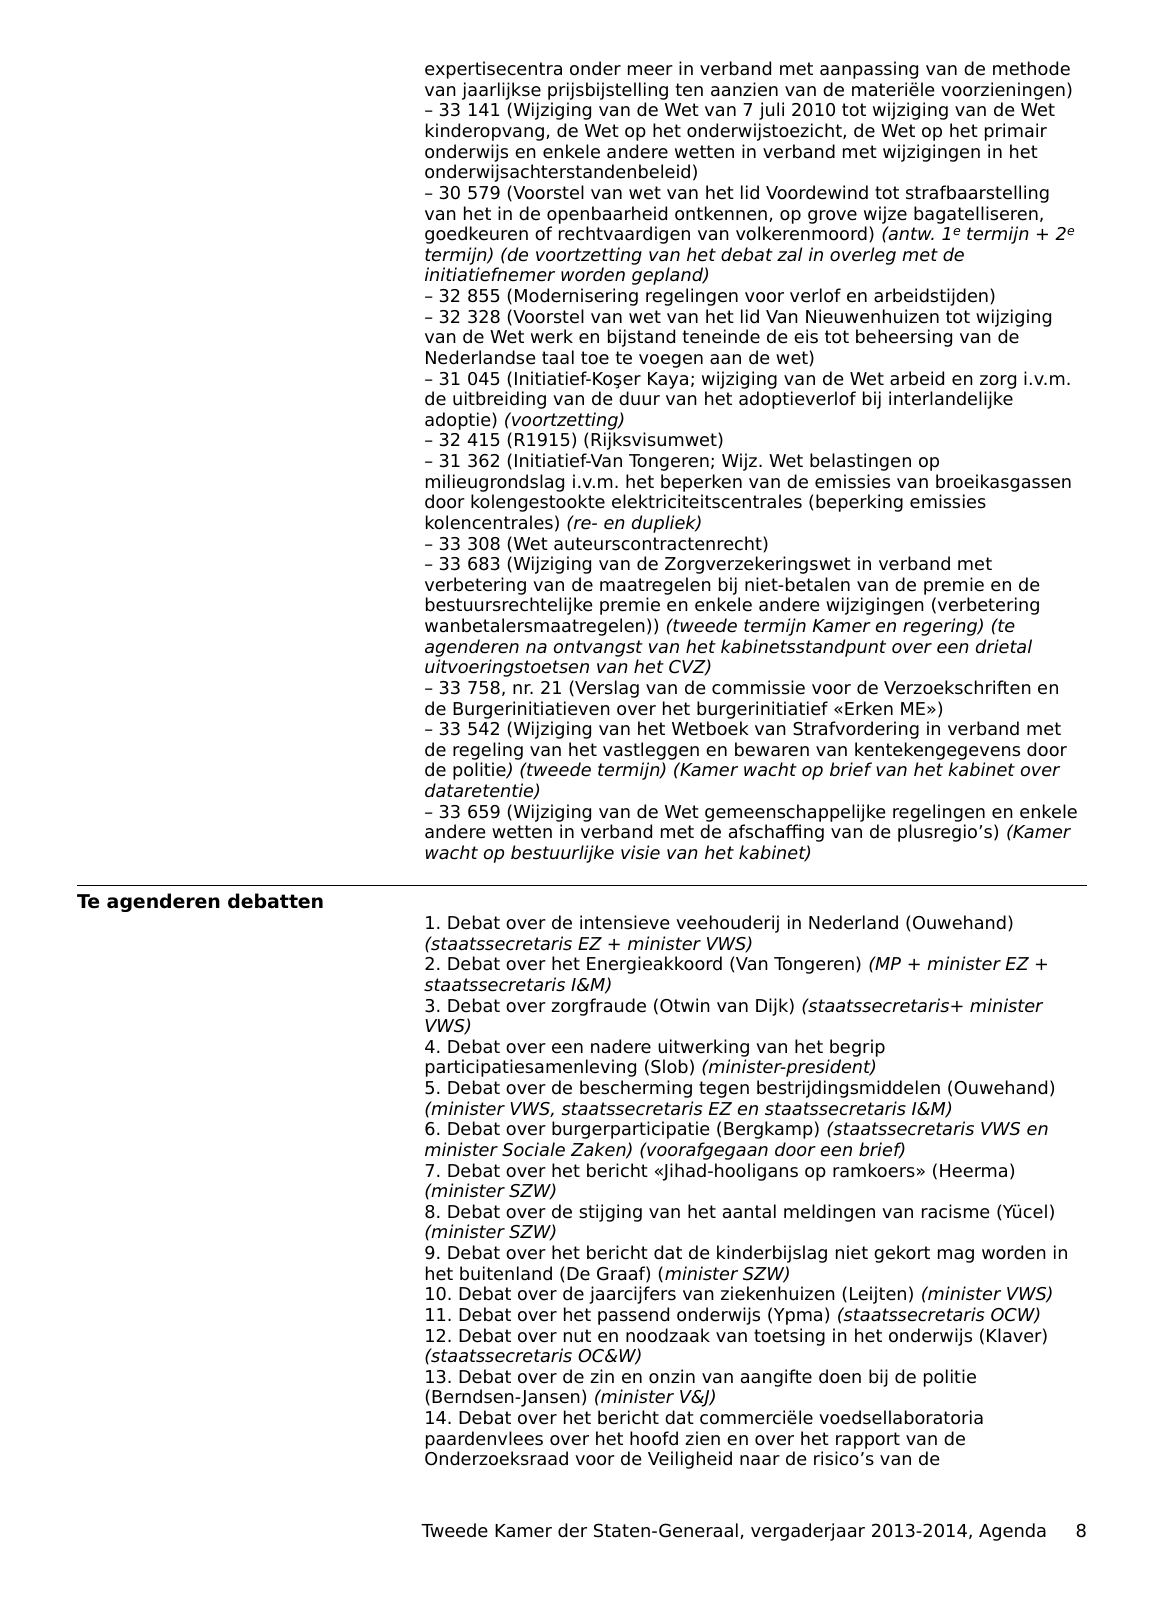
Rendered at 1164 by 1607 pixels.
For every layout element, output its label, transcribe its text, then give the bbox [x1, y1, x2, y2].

table_cell [77, 59, 401, 100]
table_cell – 31 362 (Initiatief-Van Tongeren; Wijz. Wet belastingen op milieugrondslag i.v.m. het beperken van de emissies van broeikasgassen door kolengestookte elektriciteitscentrales (beperking emissies kolencentrales) (re- en dupliek) [418, 451, 1087, 533]
table_cell [401, 369, 418, 430]
table_cell [401, 954, 418, 996]
table_cell [401, 996, 418, 1037]
table_cell [77, 802, 401, 863]
table_cell [77, 913, 401, 954]
table_cell 5. Debat over de bescherming tegen bestrijdingsmiddelen (Ouwehand) (minister VWS, staatssecretaris EZ en staatssecretaris I&M) [418, 1078, 1087, 1119]
table_cell [77, 1161, 401, 1202]
table_cell [401, 1161, 418, 1202]
table_cell [401, 554, 418, 678]
table_cell – 32 328 (Voorstel van wet van het lid Van Nieuwenhuizen tot wijziging van de Wet werk en bijstand teneinde de eis tot beheersing van de Nederlandse taal toe te voegen aan de wet) [418, 307, 1087, 368]
table_cell 7. Debat over het bericht «Jihad-hooligans op ramkoers» (Heerma) (minister SZW) [418, 1161, 1087, 1202]
table_cell 10. Debat over de jaarcijfers van ziekenhuizen (Leijten) (minister VWS) [418, 1284, 1087, 1305]
table_cell – 31 045 (Initiatief-Koşer Kaya; wijziging van de Wet arbeid en zorg i.v.m. de uitbreiding van de duur van het adoptieverlof bij interlandelijke adoptie) (voortzetting) [418, 369, 1087, 430]
table_cell 1. Debat over de intensieve veehouderij in Nederland (Ouwehand) (staatssecretaris EZ + minister VWS) [418, 913, 1087, 954]
table_cell [401, 183, 418, 286]
table_cell – 33 683 (Wijziging van de Zorgverzekeringswet in verband met verbetering van de maatregelen bij niet-betalen van de premie en de bestuursrechtelijke premie en enkele andere wijzigingen (verbetering wanbetalersmaatregelen)) (tweede termijn Kamer en regering) (te agenderen na ontvangst van het kabinetsstandpunt over een drietal uitvoeringstoetsen van het CVZ) [418, 554, 1087, 678]
table_cell [77, 954, 401, 996]
table_cell 3. Debat over zorgfraude (Otwin van Dijk) (staatssecretaris+ minister VWS) [418, 996, 1087, 1037]
table_cell 8. Debat over de stijging van het aantal meldingen van racisme (Yücel) (minister SZW) [418, 1202, 1087, 1243]
table_cell 2. Debat over het Energieakkoord (Van Tongeren) (MP + minister EZ + staatssecretaris I&M) [418, 954, 1087, 996]
table_cell 14. Debat over het bericht dat commerciële voedsellaboratoria paardenvlees over het hoofd zien en over het rapport van de Onderzoeksraad voor de Veiligheid naar de risico’s van de [418, 1408, 1087, 1470]
table_cell [401, 1202, 418, 1243]
table_cell – 32 415 (R1915) (Rijksvisumwet) [418, 430, 1087, 451]
table_cell [77, 1367, 401, 1408]
table_cell [401, 1078, 418, 1119]
table_header [418, 886, 1087, 913]
table_cell [77, 1243, 401, 1284]
table_cell [401, 430, 418, 451]
table_cell [401, 534, 418, 554]
table_cell 12. Debat over nut en noodzaak van toetsing in het onderwijs (Klaver) (staatssecretaris OC&W) [418, 1326, 1087, 1367]
table_cell – 33 141 (Wijziging van de Wet van 7 juli 2010 tot wijziging van de Wet kinderopvang, de Wet op het onderwijstoezicht, de Wet op het primair onderwijs en enkele andere wetten in verband met wijzigingen in het onderwijsachterstandenbeleid) [418, 100, 1087, 183]
table_cell [77, 307, 401, 368]
table_header [401, 886, 418, 913]
table_cell [401, 719, 418, 802]
table_cell 9. Debat over het bericht dat de kinderbijslag niet gekort mag worden in het buitenland (De Graaf) (minister SZW) [418, 1243, 1087, 1284]
table_cell [77, 534, 401, 554]
table_cell [401, 1367, 418, 1408]
table_cell [77, 430, 401, 451]
table_cell 4. Debat over een nadere uitwerking van het begrip participatiesamenleving (Slob) (minister-president) [418, 1037, 1087, 1078]
table_cell [77, 100, 401, 183]
table_cell [77, 554, 401, 678]
table_cell [77, 1202, 401, 1243]
table_cell [77, 183, 401, 286]
table_cell [77, 678, 401, 719]
table_cell [401, 913, 418, 954]
table_cell – 32 855 (Modernisering regelingen voor verlof en arbeidstijden) [418, 286, 1087, 307]
table_cell [401, 286, 418, 307]
table_cell [401, 59, 418, 100]
table_cell [401, 1284, 418, 1305]
table_cell [77, 1037, 401, 1078]
table_cell 13. Debat over de zin en onzin van aangifte doen bij de politie (Berndsen-Jansen) (minister V&J) [418, 1367, 1087, 1408]
table_cell [401, 1037, 418, 1078]
table_cell [401, 451, 418, 533]
table_cell – 30 579 (Voorstel van wet van het lid Voordewind tot strafbaarstelling van het in de openbaarheid ontkennen, op grove wijze bagatelliseren, goedkeuren of rechtvaardigen van volkerenmoord) (antw. 1e termijn + 2e termijn) (de voortzetting van het debat zal in overleg met de initiatiefnemer worden gepland) [418, 183, 1087, 286]
table_cell [401, 802, 418, 863]
table_cell [401, 1326, 418, 1367]
table_cell [77, 451, 401, 533]
table_cell [401, 307, 418, 368]
table_cell [401, 100, 418, 183]
table_cell [77, 1078, 401, 1119]
table_cell expertisecentra onder meer in verband met aanpassing van de methode van jaarlijkse prijsbijstelling ten aanzien van de materiële voorzieningen) [418, 59, 1087, 100]
table_cell [77, 996, 401, 1037]
table_cell [401, 1243, 418, 1284]
table_cell [77, 1326, 401, 1367]
table_cell [401, 1408, 418, 1470]
table_header Te agenderen debatten [77, 886, 401, 913]
table_cell 6. Debat over burgerparticipatie (Bergkamp) (staatssecretaris VWS en minister Sociale Zaken) (voorafgegaan door een brief) [418, 1119, 1087, 1161]
table_cell [77, 286, 401, 307]
table_cell 11. Debat over het passend onderwijs (Ypma) (staatssecretaris OCW) [418, 1305, 1087, 1326]
table_cell – 33 542 (Wijziging van het Wetboek van Strafvordering in verband met de regeling van het vastleggen en bewaren van kentekengegevens door de politie) (tweede termijn) (Kamer wacht op brief van het kabinet over dataretentie) [418, 719, 1087, 802]
table_cell – 33 659 (Wijziging van de Wet gemeenschappelijke regelingen en enkele andere wetten in verband met de afschaffing van de plusregio’s) (Kamer wacht op bestuurlijke visie van het kabinet) [418, 802, 1087, 863]
table_cell [77, 1408, 401, 1470]
table_cell – 33 758, nr. 21 (Verslag van de commissie voor de Verzoekschriften en de Burgerinitiatieven over het burgerinitiatief «Erken ME») [418, 678, 1087, 719]
table_cell [77, 719, 401, 802]
table_cell [77, 369, 401, 430]
table_cell [77, 1305, 401, 1326]
table_cell [401, 1305, 418, 1326]
table_cell [77, 1119, 401, 1161]
table_cell [77, 1284, 401, 1305]
table_cell [401, 1119, 418, 1161]
table_cell – 33 308 (Wet auteurscontractenrecht) [418, 534, 1087, 554]
table_cell [401, 678, 418, 719]
